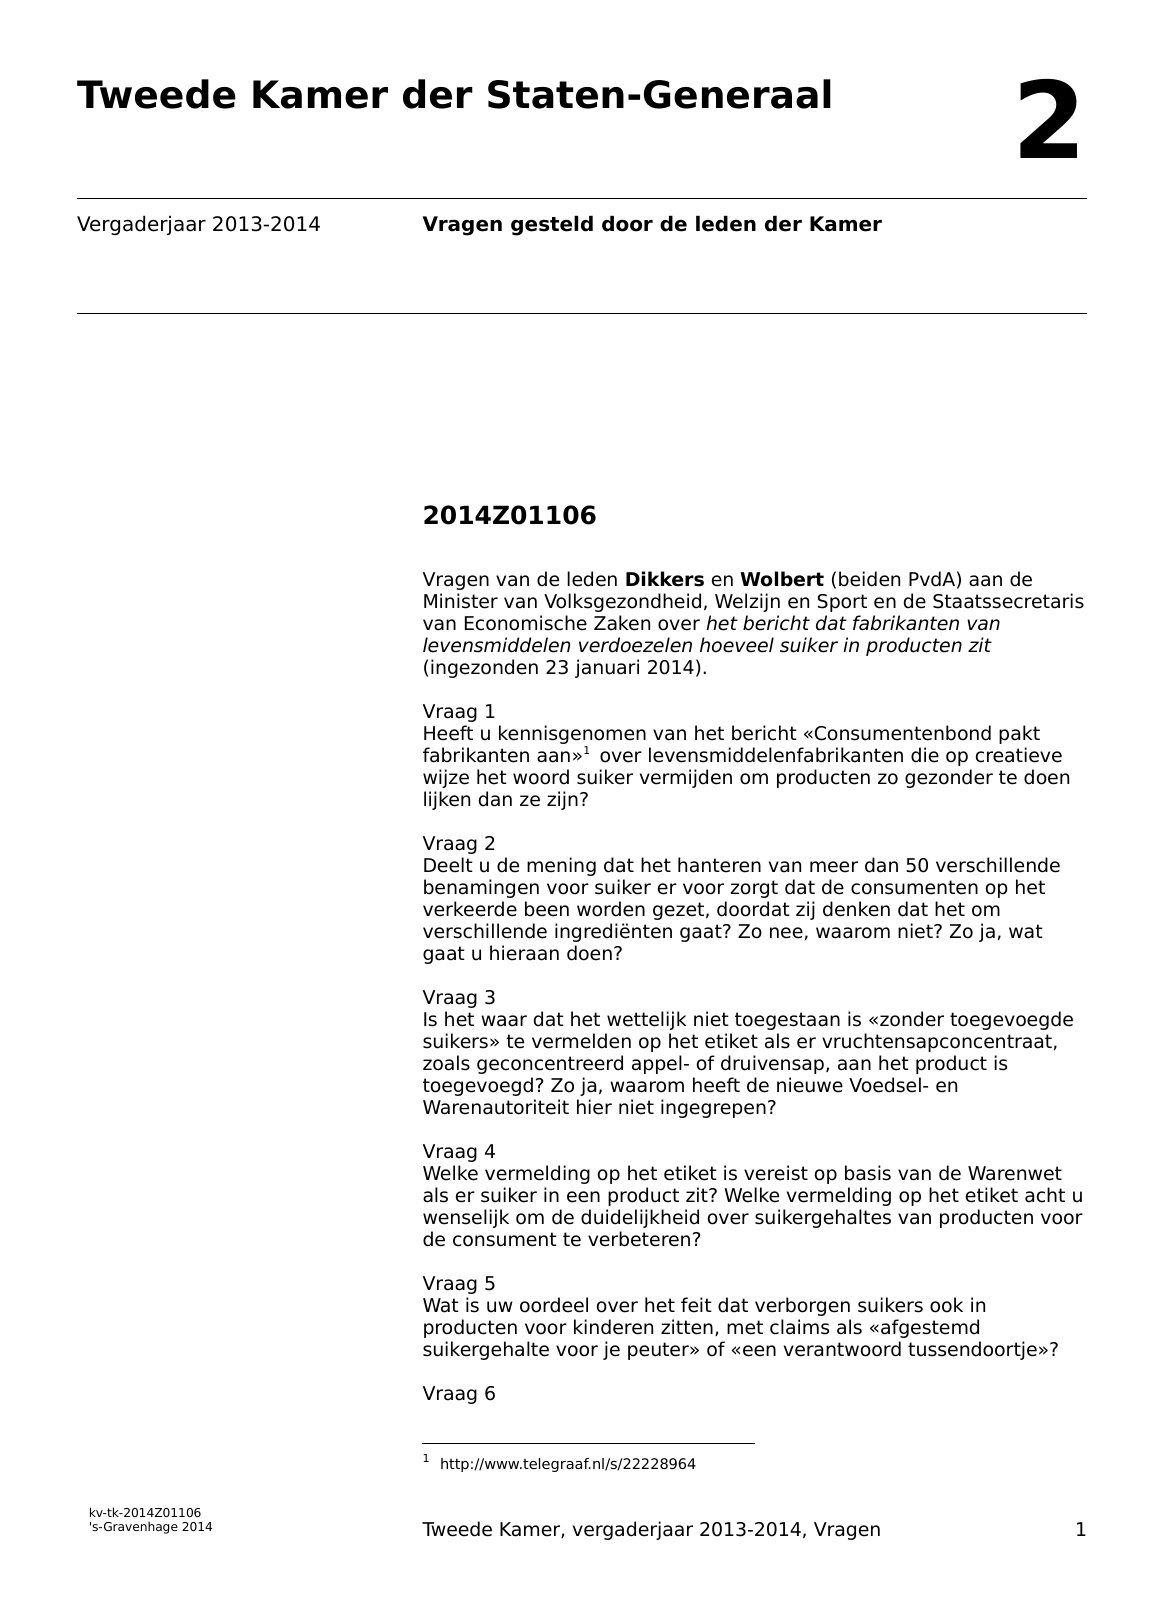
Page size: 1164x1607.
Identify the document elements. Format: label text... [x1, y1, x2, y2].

text Welke vermelding op het etiket is vereist op basis van de Warenwet als er suiker in een product zit? Welke vermelding op het etiket acht u wenselijk om de duidelijkheid over suikergehaltes van producten voor de consument te verbeteren? [422, 1163, 1087, 1251]
table_cell Vergaderjaar 2013-2014 [77, 199, 422, 313]
table_cell Vragen gesteld door de leden der Kamer [422, 199, 1087, 313]
text Heeft u kennisgenomen van het bericht «Consumentenbond pakt fabrikanten aan» over levensmiddelenfabrikanten die op creatieve wijze het woord suiker vermijden om producten zo gezonder te doen lijken dan ze zijn? [422, 723, 1087, 811]
table_header 2 [886, 59, 1087, 198]
text Vraag 6 [422, 1383, 1087, 1405]
text Vraag 3 [422, 987, 1087, 1009]
text Vraag 2 [422, 833, 1087, 855]
text http://www.telegraaf.nl/s/22228964 [422, 1452, 1087, 1474]
text Deelt u de mening dat het hanteren van meer dan 50 verschillende benamingen voor suiker er voor zorgt dat de consumenten op het verkeerde been worden gezet, doordat zij denken dat het om verschillende ingrediënten gaat? Zo nee, waarom niet? Zo ja, wat gaat u hieraan doen? [422, 855, 1087, 965]
text Wat is uw oordeel over het feit dat verborgen suikers ook in producten voor kinderen zitten, met claims als «afgestemd suikergehalte voor je peuter» of «een verantwoord tussendoortje»? [422, 1295, 1087, 1361]
text Vraag 5 [422, 1273, 1087, 1295]
text Vraag 4 [422, 1141, 1087, 1163]
table_header Tweede Kamer der Staten-Generaal [77, 59, 886, 198]
text kv-tk-2014Z01106 [88, 1506, 323, 1520]
text Is het waar dat het wettelijk niet toegestaan is «zonder toegevoegde suikers» te vermelden op het etiket als er vruchtensapconcentraat, zoals geconcentreerd appel- of druivensap, aan het product is toegevoegd? Zo ja, waarom heeft de nieuwe Voedsel- en Warenautoriteit hier niet ingegrepen? [422, 1009, 1087, 1119]
text 's-Gravenhage 2014 [88, 1520, 323, 1534]
text Vragen van de leden Dikkers en Wolbert (beiden PvdA) aan de Minister van Volksgezondheid, Welzijn en Sport en de Staatssecretaris van Economische Zaken over het bericht dat fabrikanten van levensmiddelen verdoezelen hoeveel suiker in producten zit (ingezonden 23 januari 2014). [422, 569, 1087, 679]
text Vraag 1 [422, 701, 1087, 723]
text 2014Z01106 [422, 501, 1087, 531]
